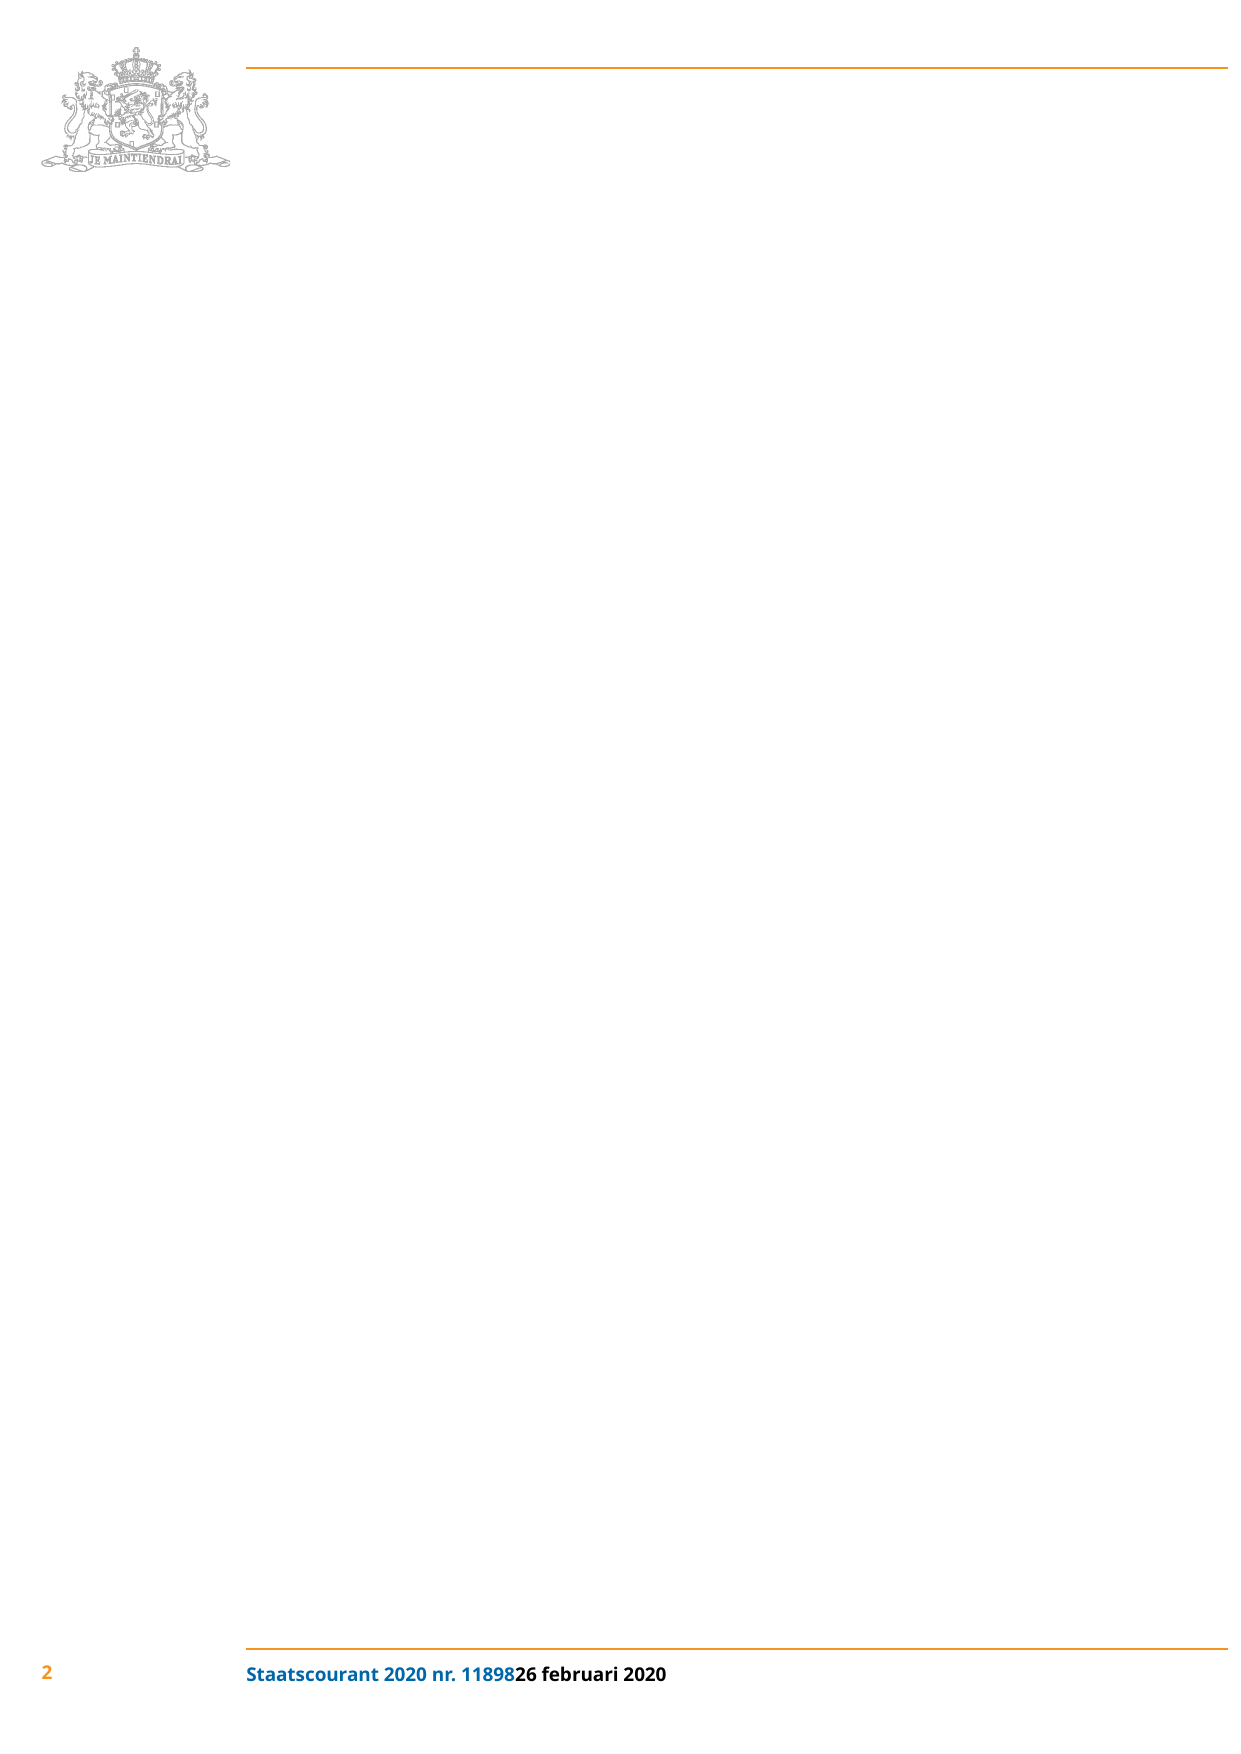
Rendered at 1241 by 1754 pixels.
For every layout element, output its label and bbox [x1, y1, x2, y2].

picture [41, 47, 231, 172]
